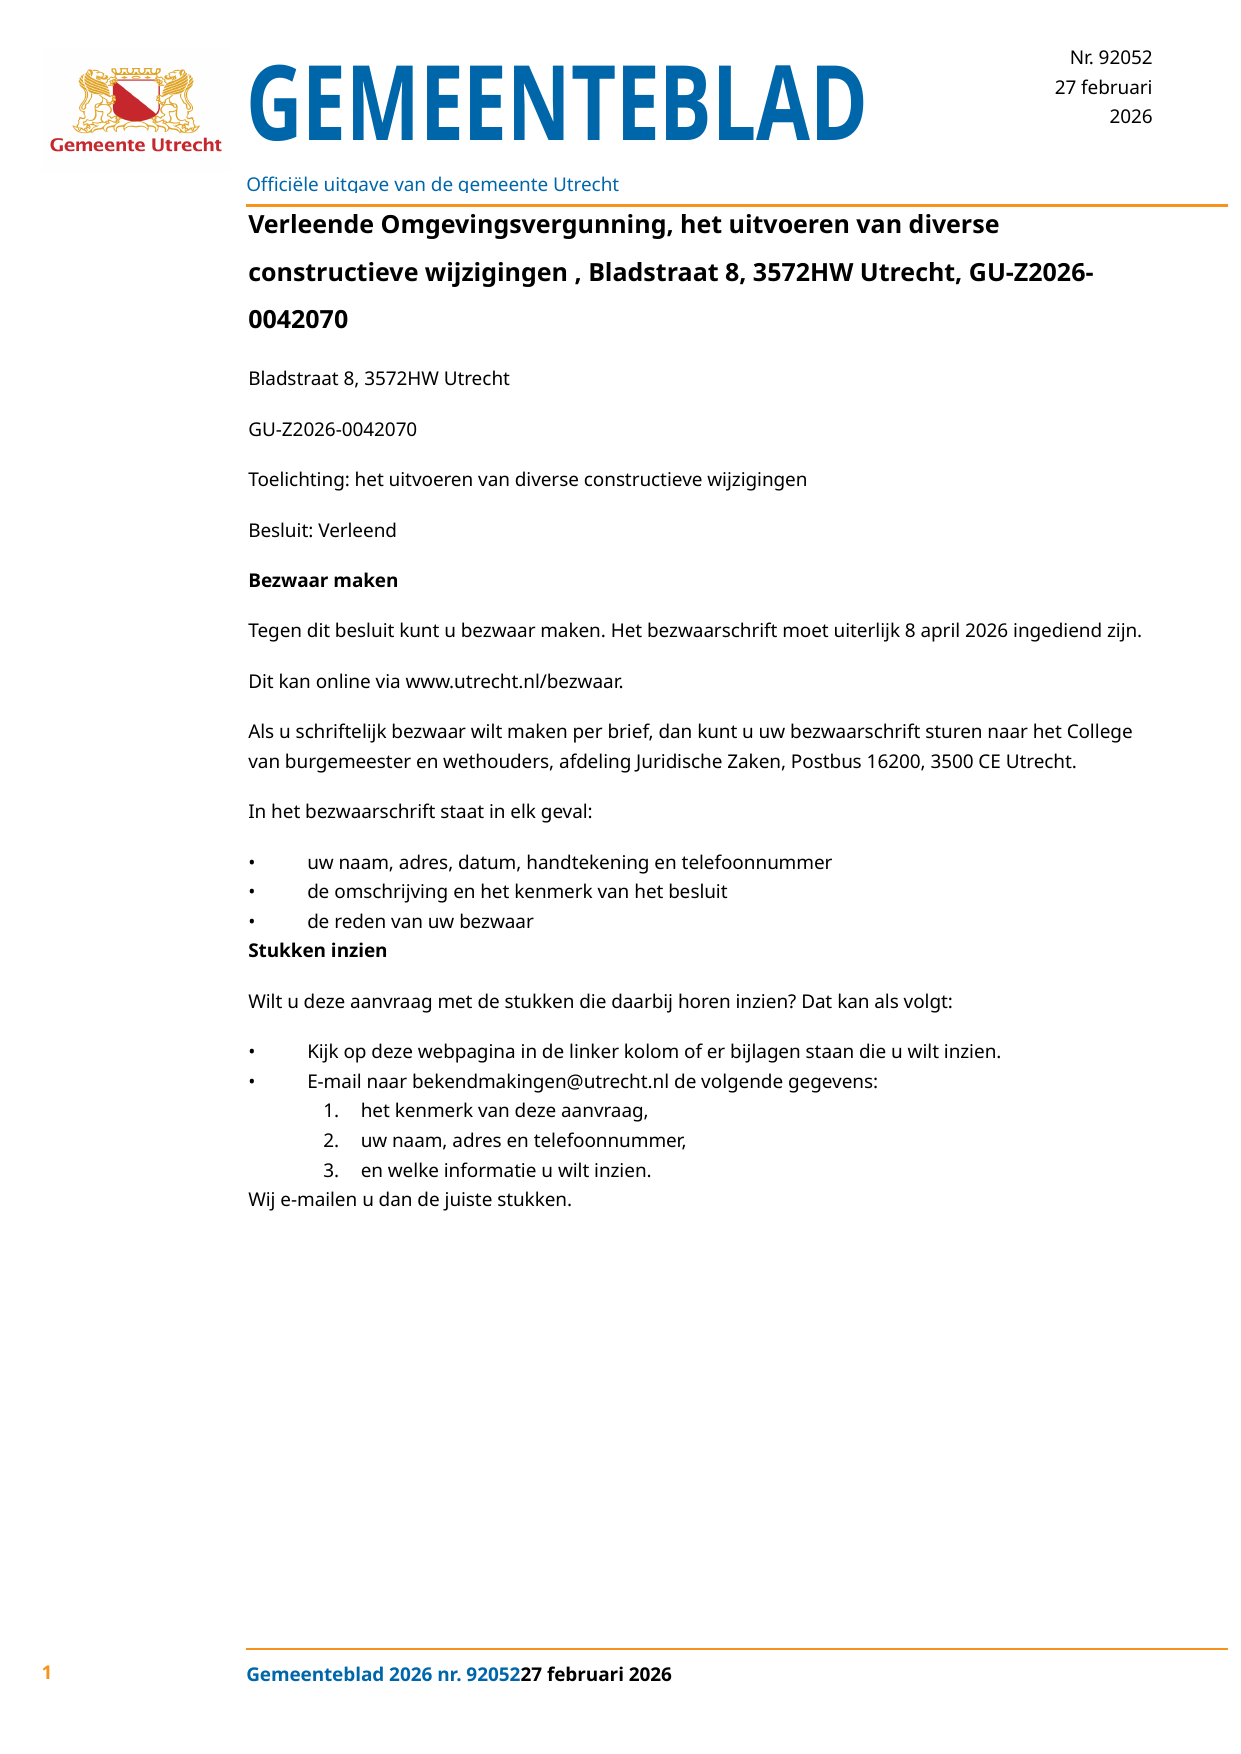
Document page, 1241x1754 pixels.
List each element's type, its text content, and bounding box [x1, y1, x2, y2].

text Als u schriftelijk bezwaar wilt maken per brief, dan kunt u uw bezwaarschrift sturen naar het College van burgemeester en wethouders, afdeling Juridische Zaken, Postbus 16200, 3500 CE Utrecht. [248, 718, 1152, 774]
text GU-Z2026-0042070 [248, 416, 1152, 442]
text Wilt u deze aanvraag met de stukken die daarbij horen inzien? Dat kan als volgt: [248, 988, 1152, 1014]
list het kenmerk van deze aanvraag, [323, 1098, 1152, 1123]
text Verleende Omgevingsvergunning, het uitvoeren van diverse constructieve wijzigingen , Bladstraat 8, 3572HW Utrecht, GU-Z2026-0042070 [248, 207, 1152, 336]
text In het bezwaarschrift staat in elk geval: [248, 798, 1152, 824]
text Besluit: Verleend [248, 517, 1152, 542]
text Wij e-mailen u dan de juiste stukken. [248, 1186, 1152, 1212]
text Stukken inzien [248, 938, 1152, 963]
list uw naam, adres en telefoonnummer, [323, 1127, 1152, 1153]
list Kijk op deze webpagina in de linker kolom of er bijlagen staan die u wilt inzien. [248, 1038, 1152, 1064]
text Tegen dit besluit kunt u bezwaar maken. Het bezwaarschrift moet uiterlijk 8 april 2026 ingediend zijn. [248, 618, 1152, 643]
picture [41, 47, 231, 172]
list E-mail naar bekendmakingen@utrecht.nl de volgende gegevens: [248, 1068, 1152, 1094]
list uw naam, adres, datum, handtekening en telefoonnummer [248, 849, 1152, 874]
text Toelichting: het uitvoeren van diverse constructieve wijzigingen [248, 466, 1152, 492]
text Dit kan online via www.utrecht.nl/bezwaar. [248, 668, 1152, 694]
text Bezwaar maken [248, 567, 1152, 593]
list en welke informatie u wilt inzien. [323, 1157, 1152, 1182]
list de omschrijving en het kenmerk van het besluit [248, 878, 1152, 904]
list de reden van uw bezwaar [248, 908, 1152, 934]
text Bladstraat 8, 3572HW Utrecht [248, 366, 1152, 391]
